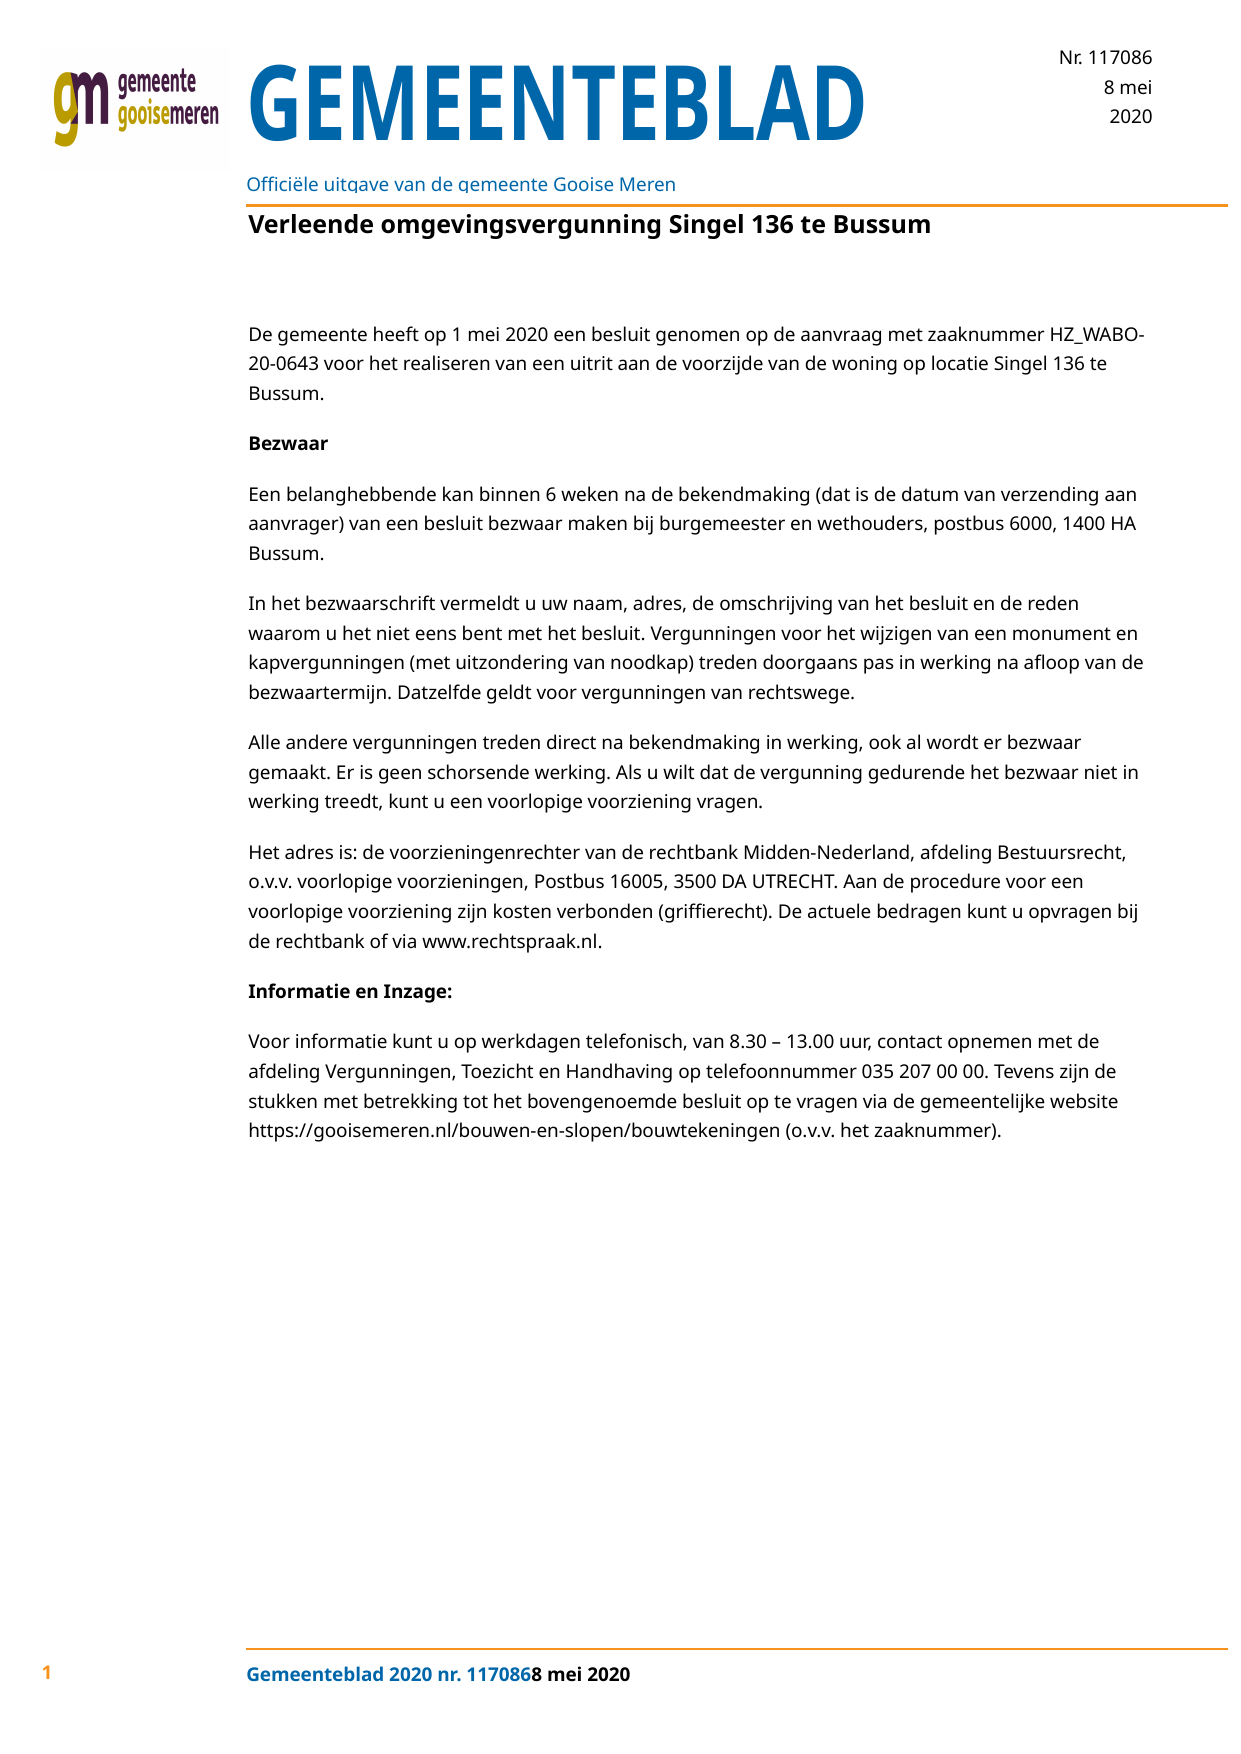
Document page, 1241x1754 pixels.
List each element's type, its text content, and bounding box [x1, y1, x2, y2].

text Bezwaar [248, 430, 1152, 456]
text Verleende omgevingsvergunning Singel 136 te Bussum [248, 207, 1152, 241]
text Een belanghebbende kan binnen 6 weken na de bekendmaking (dat is de datum van verzending aan aanvrager) van een besluit bezwaar maken bij burgemeester en wethouders, postbus 6000, 1400 HA Bussum. [248, 481, 1152, 566]
text Alle andere vergunningen treden direct na bekendmaking in werking, ook al wordt er bezwaar gemaakt. Er is geen schorsende werking. Als u wilt dat de vergunning gedurende het bezwaar niet in werking treedt, kunt u een voorlopige voorziening vragen. [248, 729, 1152, 814]
text De gemeente heeft op 1 mei 2020 een besluit genomen op de aanvraag met zaaknummer HZ_WABO-20-0643 voor het realiseren van een uitrit aan de voorzijde van de woning op locatie Singel 136 te Bussum. [248, 321, 1152, 406]
text Informatie en Inzage: [248, 978, 1152, 1004]
picture [41, 47, 231, 172]
text Het adres is: de voorzieningenrechter van de rechtbank Midden-Nederland, afdeling Bestuursrecht, o.v.v. voorlopige voorzieningen, Postbus 16005, 3500 DA UTRECHT. Aan de procedure voor een voorlopige voorziening zijn kosten verbonden (griffierecht). De actuele bedragen kunt u opvragen bij de rechtbank of via www.rechtspraak.nl. [248, 839, 1152, 953]
text In het bezwaarschrift vermeldt u uw naam, adres, de omschrijving van het besluit en de reden waarom u het niet eens bent met het besluit. Vergunningen voor het wijzigen van een monument en kapvergunningen (met uitzondering van noodkap) treden doorgaans pas in werking na afloop van de bezwaartermijn. Datzelfde geldt voor vergunningen van rechtswege. [248, 590, 1152, 705]
text Voor informatie kunt u op werkdagen telefonisch, van 8.30 – 13.00 uur, contact opnemen met de afdeling Vergunningen, Toezicht en Handhaving op telefoonnummer 035 207 00 00. Tevens zijn de stukken met betrekking tot het bovengenoemde besluit op te vragen via de gemeentelijke website https://gooisemeren.nl/bouwen-en-slopen/bouwtekeningen (o.v.v. het zaaknummer). [248, 1029, 1152, 1143]
